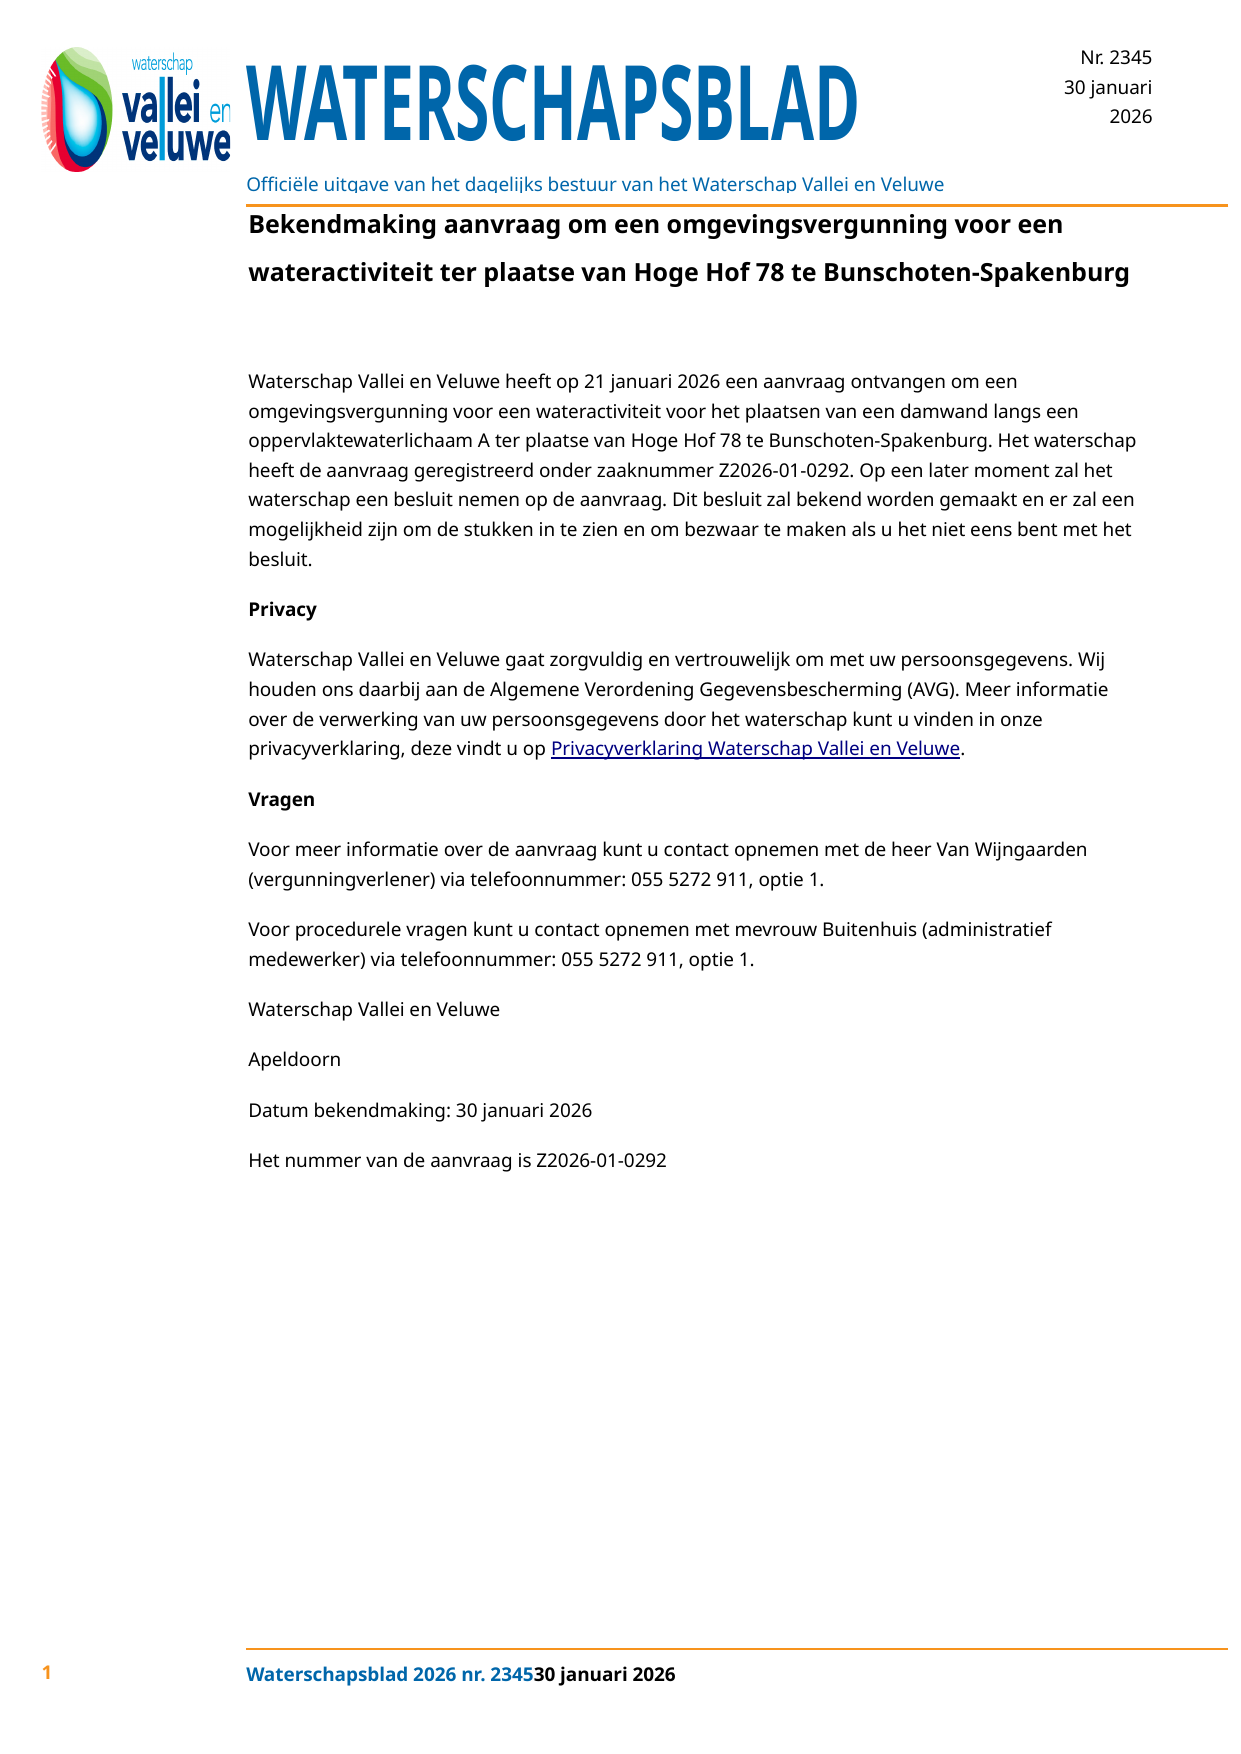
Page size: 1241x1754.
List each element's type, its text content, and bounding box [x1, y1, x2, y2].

text Privacy [248, 596, 1152, 622]
text Datum bekendmaking: 30 januari 2026 [248, 1097, 1152, 1123]
text Waterschap Vallei en Veluwe heeft op 21 januari 2026 een aanvraag ontvangen om een omgevingsvergunning voor een wateractiviteit voor het plaatsen van een damwand langs een oppervlaktewaterlichaam A ter plaatse van Hoge Hof 78 te Bunschoten-Spakenburg. Het waterschap heeft de aanvraag geregistreerd onder zaaknummer Z2026-01-0292. Op een later moment zal het waterschap een besluit nemen op de aanvraag. Dit besluit zal bekend worden gemaakt en er zal een mogelijkheid zijn om de stukken in te zien en om bezwaar te maken als u het niet eens bent met het besluit. [248, 368, 1152, 572]
text Vragen [248, 786, 1152, 812]
text Het nummer van de aanvraag is Z2026-01-0292 [248, 1147, 1152, 1173]
text Waterschap Vallei en Veluwe gaat zorgvuldig en vertrouwelijk om met uw persoonsgegevens. Wij houden ons daarbij aan de Algemene Verordening Gegevensbescherming (AVG). Meer informatie over de verwerking van uw persoonsgegevens door het waterschap kunt u vinden in onze privacyverklaring, deze vindt u op Privacyverklaring Waterschap Vallei en Veluwe. [248, 647, 1152, 761]
text Voor procedurele vragen kunt u contact opnemen met mevrouw Buitenhuis (administratief medewerker) via telefoonnummer: 055 5272 911, optie 1. [248, 916, 1152, 972]
text Bekendmaking aanvraag om een omgevingsvergunning voor een wateractiviteit ter plaatse van Hoge Hof 78 te Bunschoten-Spakenburg [248, 207, 1152, 288]
picture [41, 47, 231, 172]
text Apeldoorn [248, 1047, 1152, 1072]
text Waterschap Vallei en Veluwe [248, 996, 1152, 1022]
text Voor meer informatie over de aanvraag kunt u contact opnemen met de heer Van Wijngaarden (vergunningverlener) via telefoonnummer: 055 5272 911, optie 1. [248, 836, 1152, 892]
